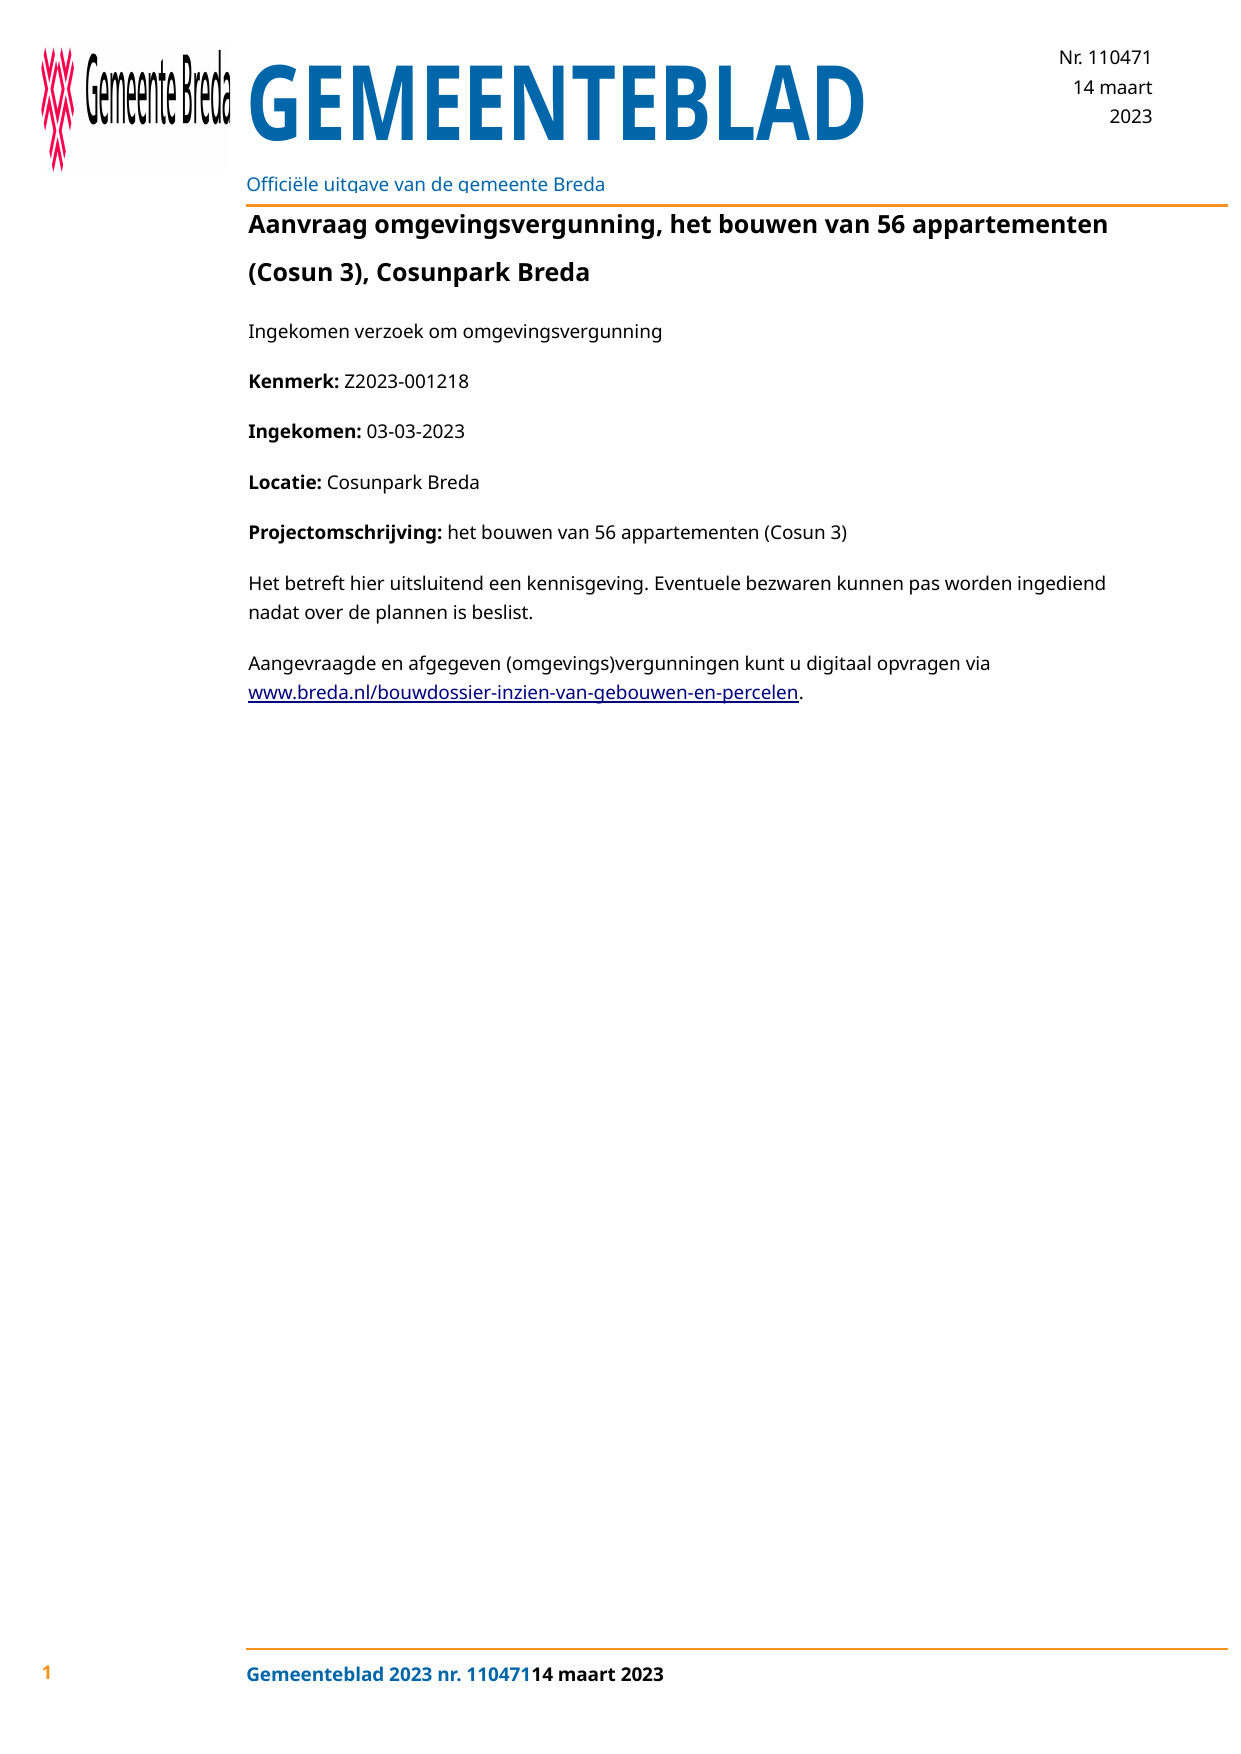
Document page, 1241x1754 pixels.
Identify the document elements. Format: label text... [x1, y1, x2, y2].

text Aangevraagde en afgegeven (omgevings)vergunningen kunt u digitaal opvragen via www.breda.nl/bouwdossier-inzien-van-gebouwen-en-percelen. [248, 650, 1152, 705]
text Aanvraag omgevingsvergunning, het bouwen van 56 appartementen (Cosun 3), Cosunpark Breda [248, 207, 1152, 288]
text Kenmerk: Z2023-001218 [248, 368, 1152, 394]
text Locatie: Cosunpark Breda [248, 469, 1152, 495]
text Projectomschrijving: het bouwen van 56 appartementen (Cosun 3) [248, 519, 1152, 545]
text Ingekomen: 03-03-2023 [248, 419, 1152, 444]
text Ingekomen verzoek om omgevingsvergunning [248, 318, 1152, 344]
text Het betreft hier uitsluitend een kennisgeving. Eventuele bezwaren kunnen pas worden ingediend nadat over de plannen is beslist. [248, 570, 1152, 625]
picture [41, 47, 231, 172]
